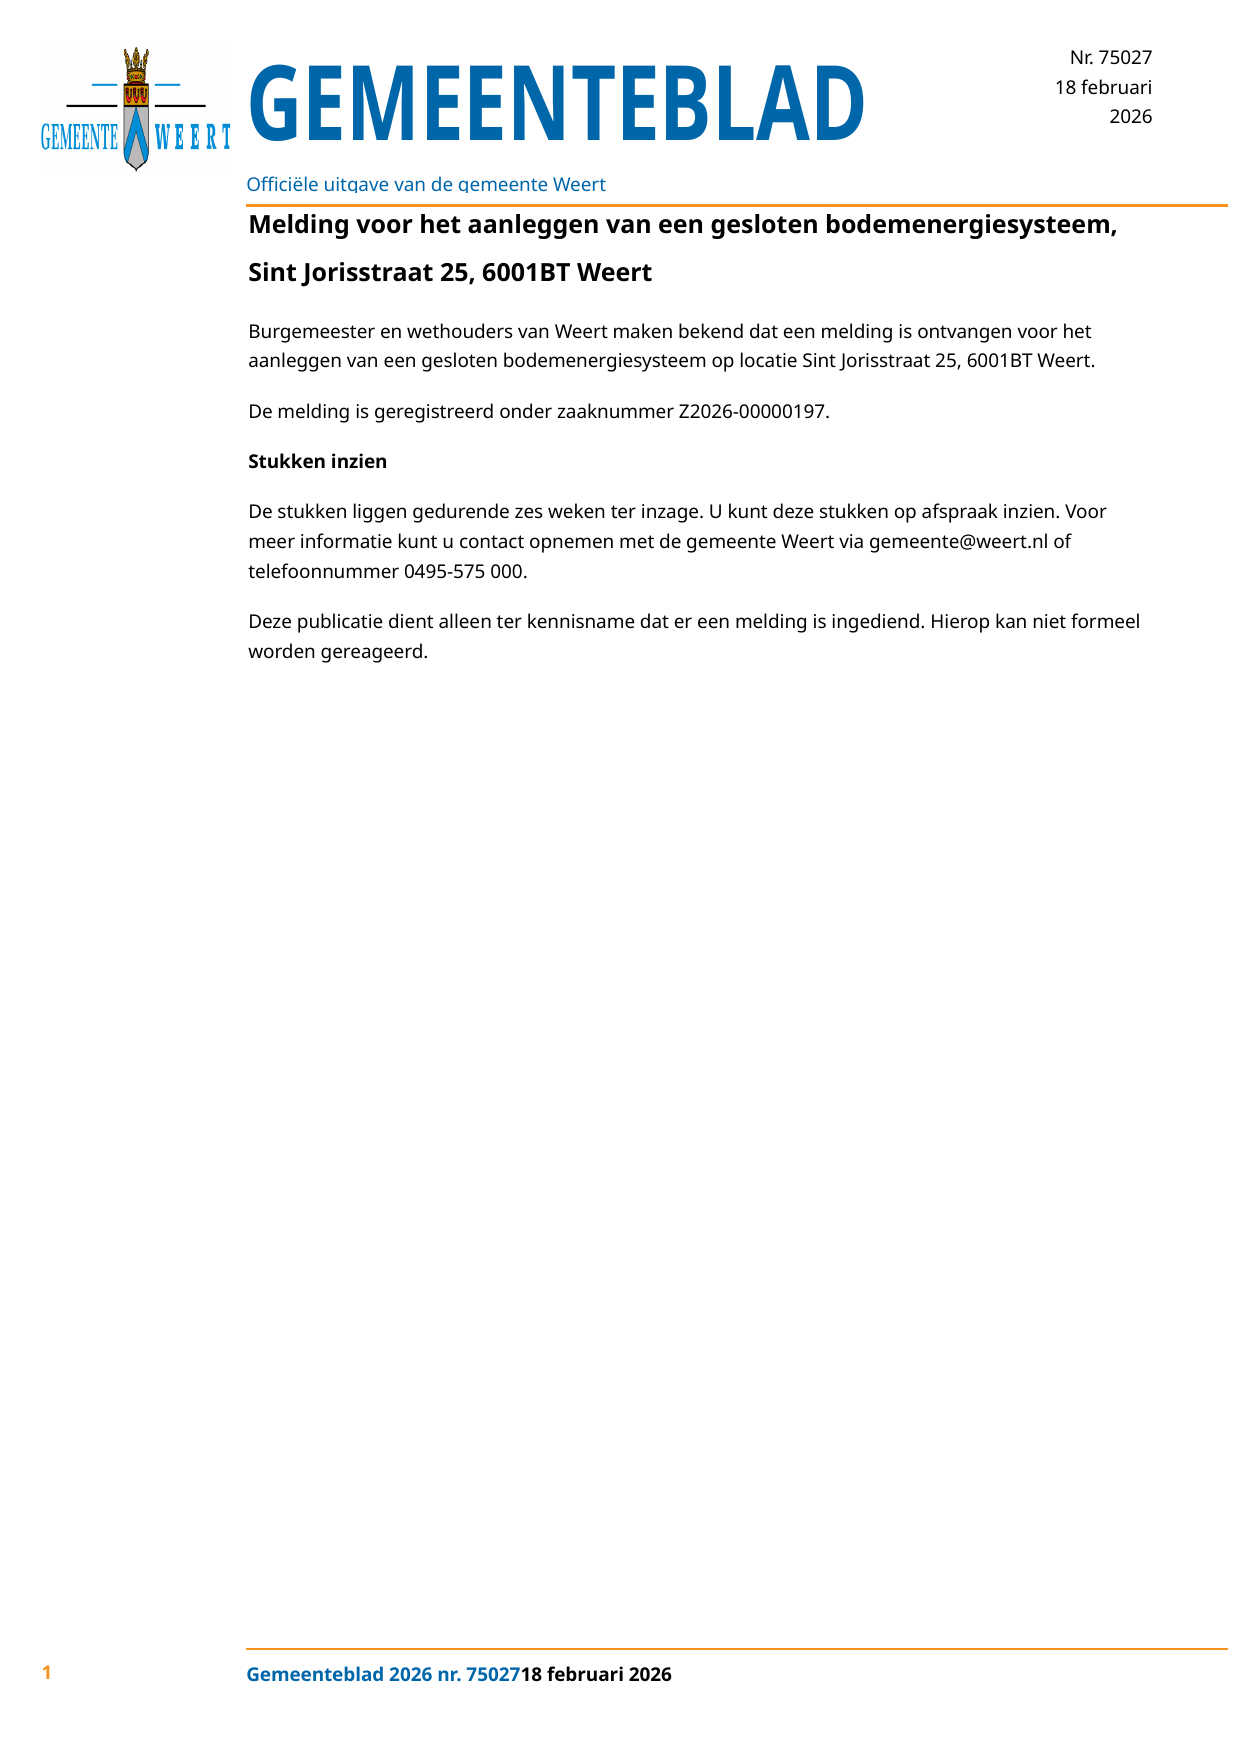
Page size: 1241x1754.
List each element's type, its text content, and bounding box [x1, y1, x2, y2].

text Stukken inzien [248, 448, 1152, 474]
picture [41, 47, 231, 172]
text Melding voor het aanleggen van een gesloten bodemenergiesysteem, Sint Jorisstraat 25, 6001BT Weert [248, 207, 1152, 288]
text Burgemeester en wethouders van Weert maken bekend dat een melding is ontvangen voor het aanleggen van een gesloten bodemenergiesysteem op locatie Sint Jorisstraat 25, 6001BT Weert. [248, 318, 1152, 373]
text De stukken liggen gedurende zes weken ter inzage. U kunt deze stukken op afspraak inzien. Voor meer informatie kunt u contact opnemen met de gemeente Weert via gemeente@weert.nl of telefoonnummer 0495-575 000. [248, 499, 1152, 584]
text Deze publicatie dient alleen ter kennisname dat er een melding is ingediend. Hierop kan niet formeel worden gereageerd. [248, 608, 1152, 664]
text De melding is geregistreerd onder zaaknummer Z2026-00000197. [248, 398, 1152, 424]
